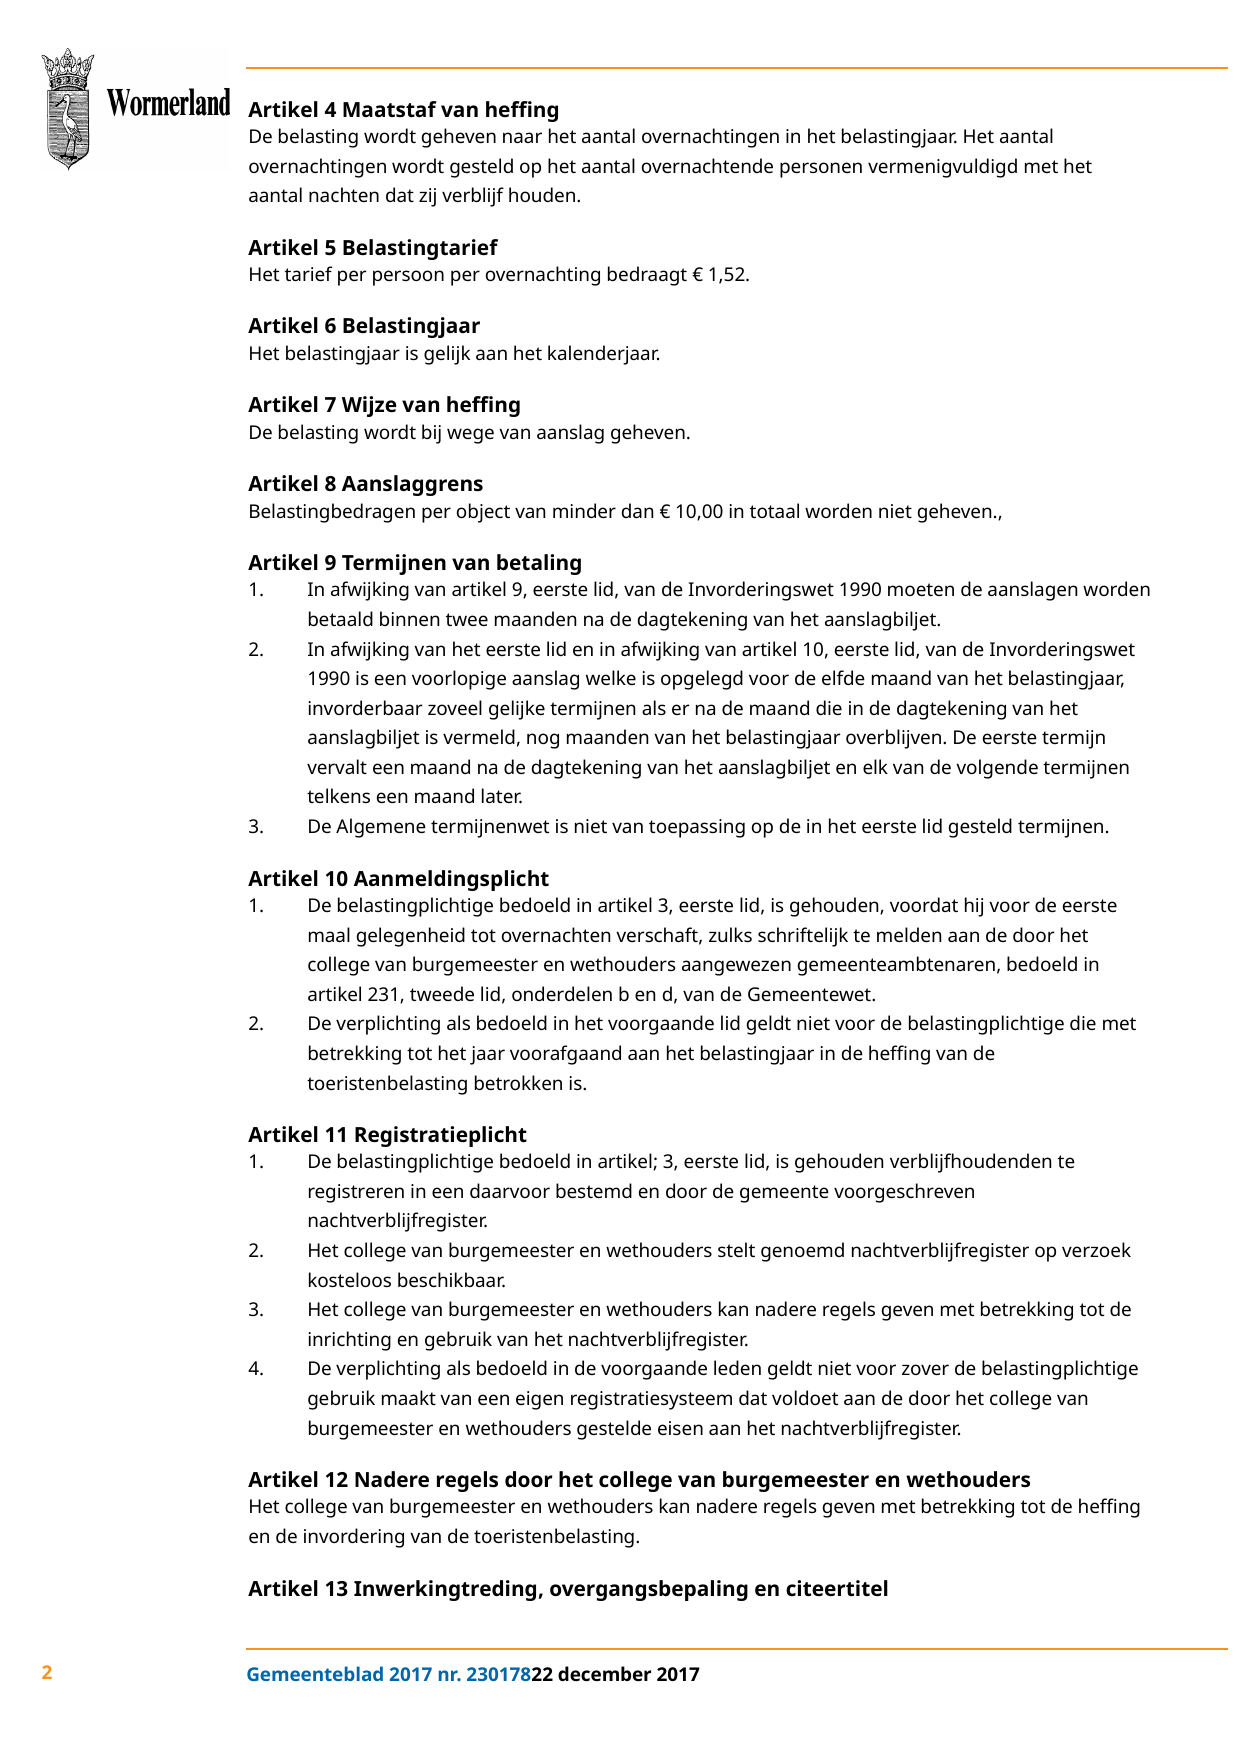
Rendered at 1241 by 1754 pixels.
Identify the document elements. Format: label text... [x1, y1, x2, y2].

text Artikel 6 Belastingjaar [248, 312, 1152, 340]
list De verplichting als bedoeld in het voorgaande lid geldt niet voor de belastingplichtige die met betrekking tot het jaar voorafgaand aan het belastingjaar in de heffing van de toeristenbelasting betrokken is. [248, 1011, 1152, 1095]
text Belastingbedragen per object van minder dan € 10,00 in totaal worden niet geheven., [248, 498, 1152, 523]
text Artikel 13 Inwerkingtreding, overgangsbepaling en citeertitel [248, 1574, 1152, 1602]
list In afwijking van artikel 9, eerste lid, van de Invorderingswet 1990 moeten de aanslagen worden betaald binnen twee maanden na de dagtekening van het aanslagbiljet. [248, 577, 1152, 632]
text Het college van burgemeester en wethouders kan nadere regels geven met betrekking tot de heffing en de invordering van de toeristenbelasting. [248, 1494, 1152, 1549]
list De belastingplichtige bedoeld in artikel; 3, eerste lid, is gehouden verblijfhoudenden te registreren in een daarvoor bestemd en door de gemeente voorgeschreven nachtverblijfregister. [248, 1148, 1152, 1233]
text Artikel 4 Maatstaf van heffing [248, 95, 1152, 123]
text Artikel 8 Aanslaggrens [248, 469, 1152, 498]
text Artikel 12 Nadere regels door het college van burgemeester en wethouders [248, 1465, 1152, 1494]
text De belasting wordt geheven naar het aantal overnachtingen in het belastingjaar. Het aantal overnachtingen wordt gesteld op het aantal overnachtende personen vermenigvuldigd met het aantal nachten dat zij verblijf houden. [248, 123, 1152, 208]
list De belastingplichtige bedoeld in artikel 3, eerste lid, is gehouden, voordat hij voor de eerste maal gelegenheid tot overnachten verschaft, zulks schriftelijk te melden aan de door het college van burgemeester en wethouders aangewezen gemeenteambtenaren, bedoeld in artikel 231, tweede lid, onderdelen b en d, van de Gemeentewet. [248, 892, 1152, 1007]
list Het college van burgemeester en wethouders stelt genoemd nachtverblijfregister op verzoek kosteloos beschikbaar. [248, 1237, 1152, 1293]
list De Algemene termijnenwet is niet van toepassing op de in het eerste lid gesteld termijnen. [248, 813, 1152, 839]
text Artikel 5 Belastingtarief [248, 233, 1152, 261]
text Artikel 10 Aanmeldingsplicht [248, 864, 1152, 892]
list De verplichting als bedoeld in de voorgaande leden geldt niet voor zover de belastingplichtige gebruik maakt van een eigen registratiesysteem dat voldoet aan de door het college van burgemeester en wethouders gestelde eisen aan het nachtverblijfregister. [248, 1356, 1152, 1441]
picture [41, 47, 231, 172]
list In afwijking van het eerste lid en in afwijking van artikel 10, eerste lid, van de Invorderingswet 1990 is een voorlopige aanslag welke is opgelegd voor de elfde maand van het belastingjaar, invorderbaar zoveel gelijke termijnen als er na de maand die in de dagtekening van het aanslagbiljet is vermeld, nog maanden van het belastingjaar overblijven. De eerste termijn vervalt een maand na de dagtekening van het aanslagbiljet en elk van de volgende termijnen telkens een maand later. [248, 636, 1152, 809]
text De belasting wordt bij wege van aanslag geheven. [248, 419, 1152, 445]
list Het college van burgemeester en wethouders kan nadere regels geven met betrekking tot de inrichting en gebruik van het nachtverblijfregister. [248, 1296, 1152, 1352]
text Artikel 9 Termijnen van betaling [248, 548, 1152, 577]
text Het belastingjaar is gelijk aan het kalenderjaar. [248, 340, 1152, 366]
text Het tarief per persoon per overnachting bedraagt € 1,52. [248, 261, 1152, 287]
text Artikel 7 Wijze van heffing [248, 391, 1152, 419]
text Artikel 11 Registratieplicht [248, 1120, 1152, 1148]
